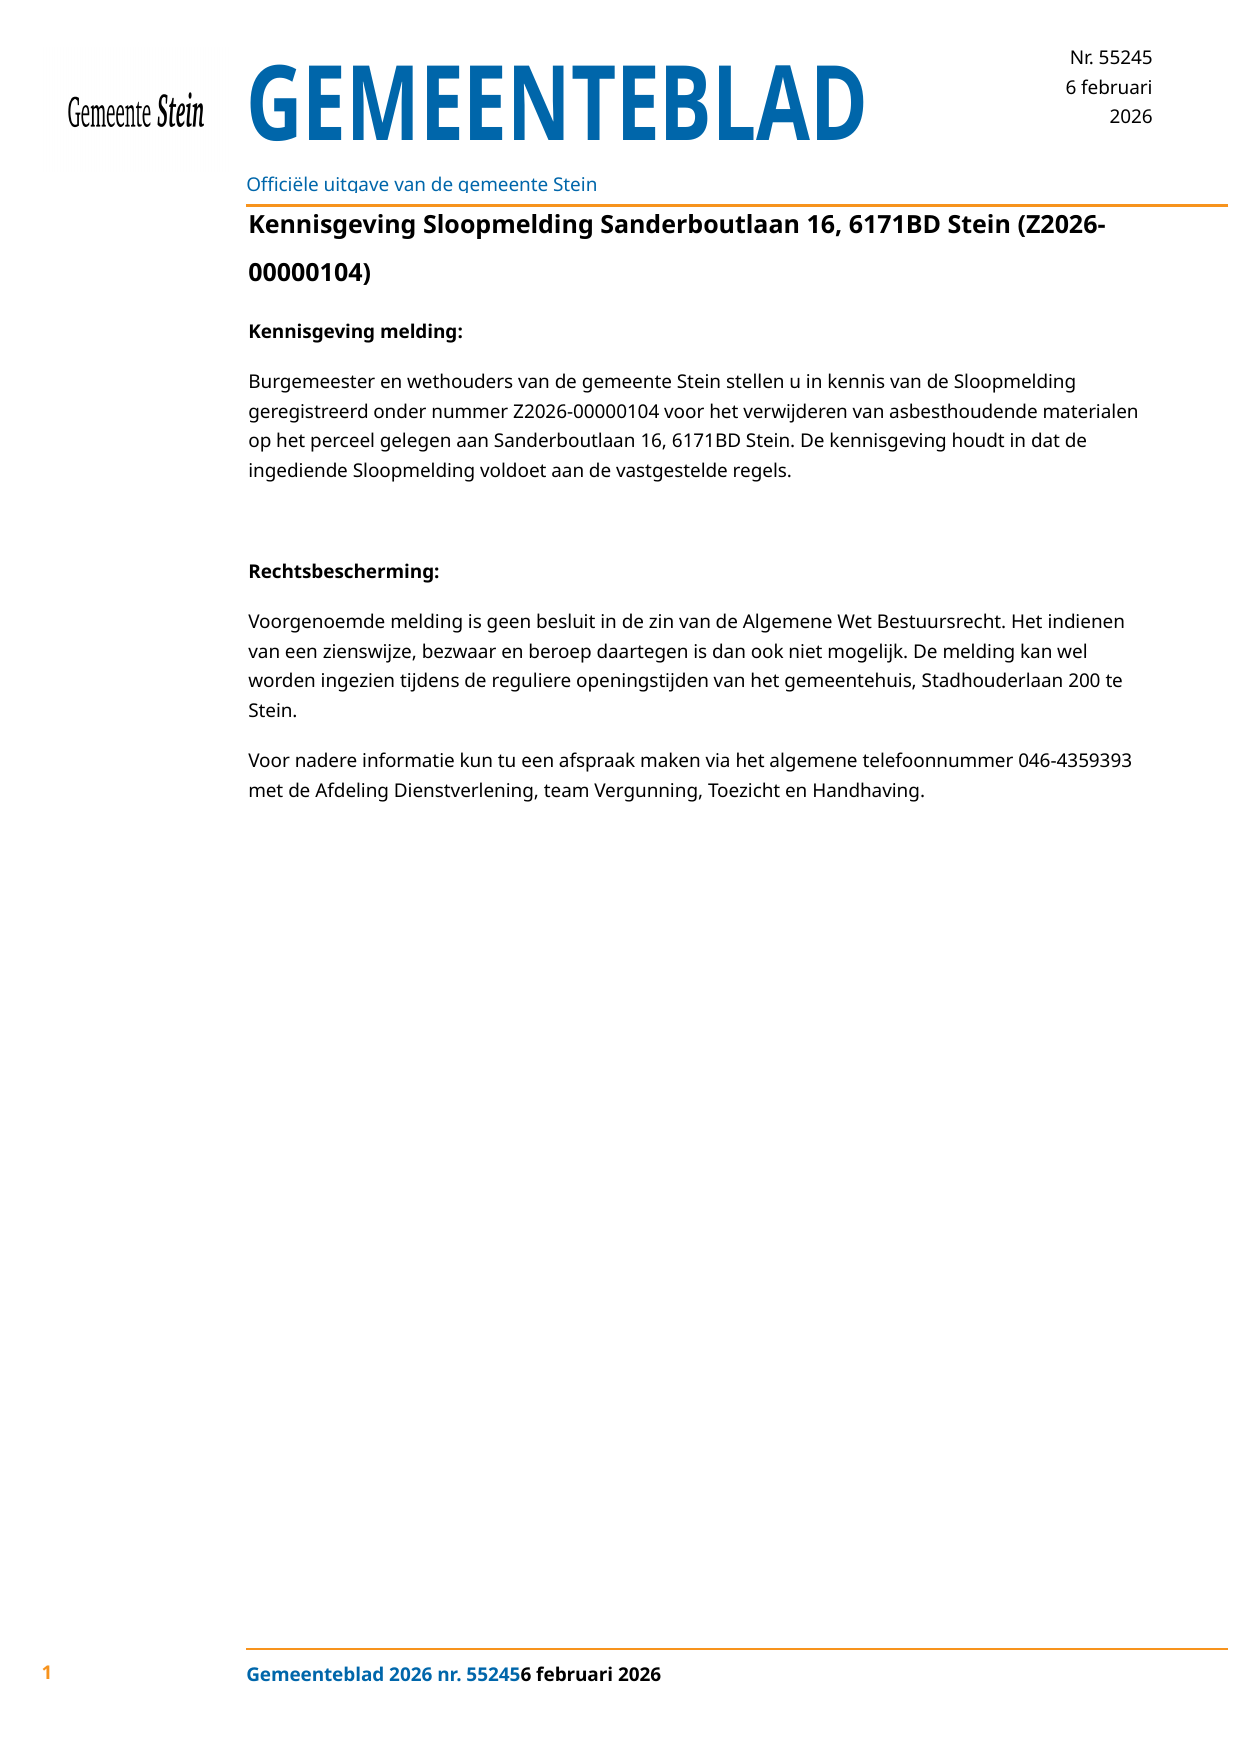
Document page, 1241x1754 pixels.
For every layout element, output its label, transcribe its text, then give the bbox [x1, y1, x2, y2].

text Kennisgeving melding: [248, 318, 1152, 344]
picture [41, 47, 231, 172]
text Kennisgeving Sloopmelding Sanderboutlaan 16, 6171BD Stein (Z2026-00000104) [248, 207, 1152, 288]
text Voor nadere informatie kun tu een afspraak maken via het algemene telefoonnummer 046-4359393 met de Afdeling Dienstverlening, team Vergunning, Toezicht en Handhaving. [248, 747, 1152, 803]
text Rechtsbescherming: [248, 558, 1152, 584]
text Burgemeester en wethouders van de gemeente Stein stellen u in kennis van de Sloopmelding geregistreerd onder nummer Z2026-00000104 voor het verwijderen van asbesthoudende materialen op het perceel gelegen aan Sanderboutlaan 16, 6171BD Stein. De kennisgeving houdt in dat de ingediende Sloopmelding voldoet aan de vastgestelde regels. [248, 368, 1152, 483]
text Voorgenoemde melding is geen besluit in de zin van de Algemene Wet Bestuursrecht. Het indienen van een zienswijze, bezwaar en beroep daartegen is dan ook niet mogelijk. De melding kan wel worden ingezien tijdens de reguliere openingstijden van het gemeentehuis, Stadhouderlaan 200 te Stein. [248, 608, 1152, 723]
